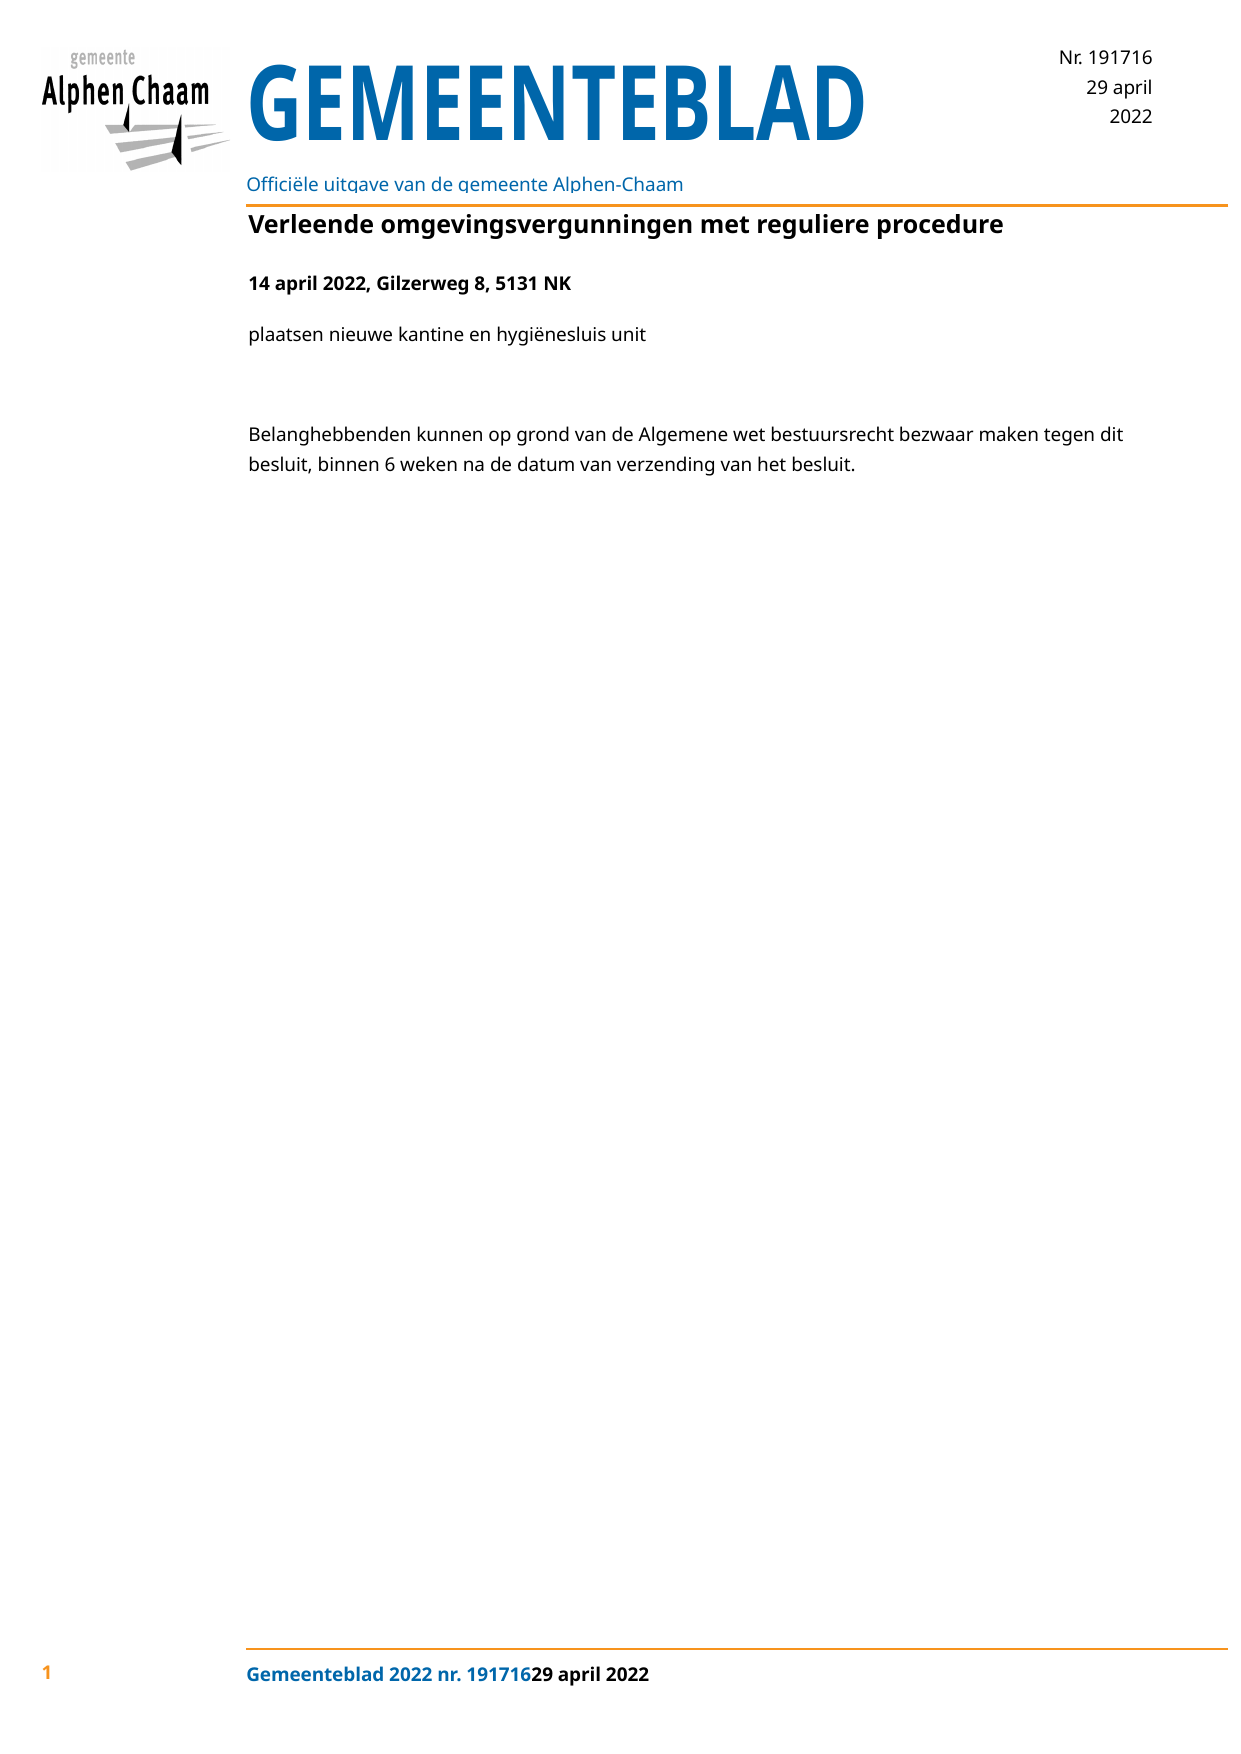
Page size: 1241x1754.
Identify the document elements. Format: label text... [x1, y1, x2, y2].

picture [41, 47, 231, 172]
text Belanghebbenden kunnen op grond van de Algemene wet bestuursrecht bezwaar maken tegen dit besluit, binnen 6 weken na de datum van verzending van het besluit. [248, 422, 1152, 477]
text plaatsen nieuwe kantine en hygiënesluis unit [248, 321, 1152, 346]
text Verleende omgevingsvergunningen met reguliere procedure [248, 207, 1152, 241]
text 14 april 2022, Gilzerweg 8, 5131 NK [248, 270, 1152, 296]
